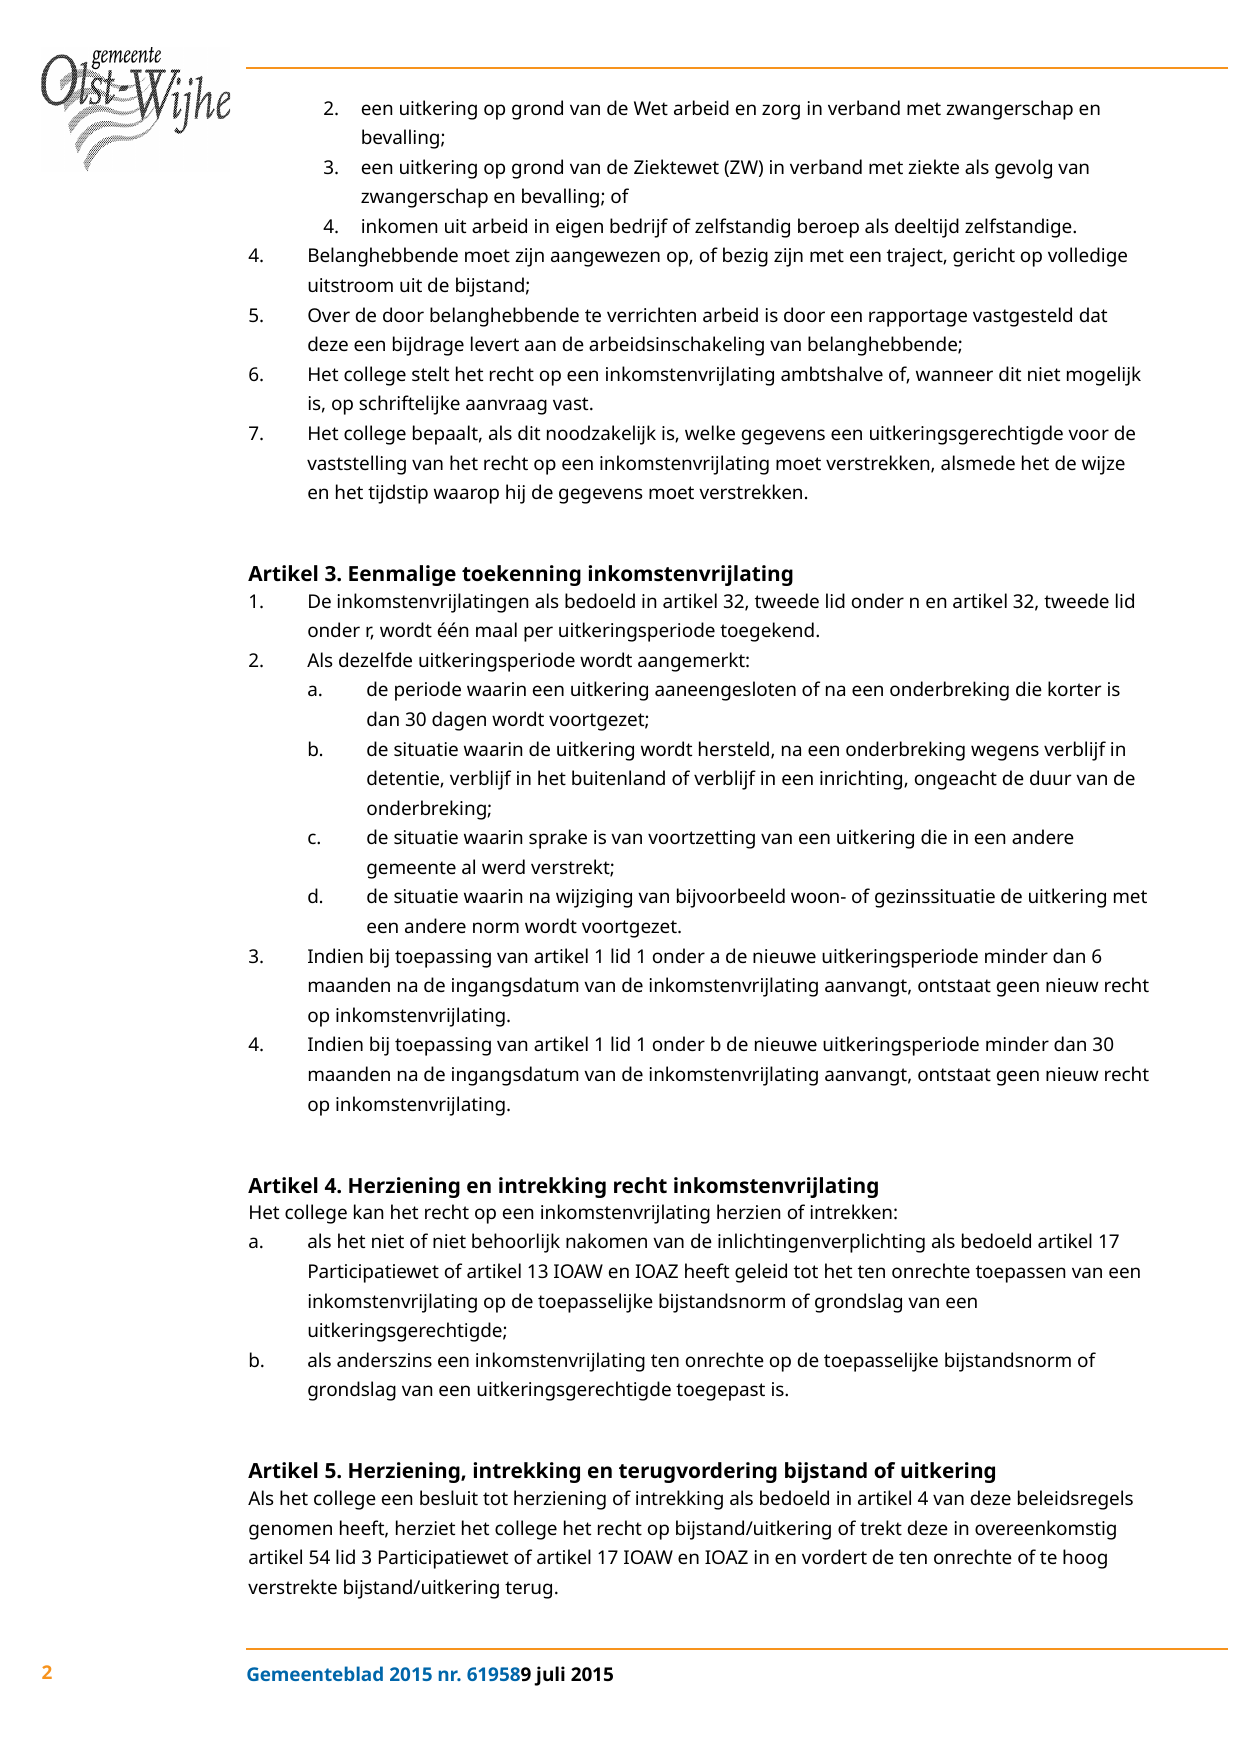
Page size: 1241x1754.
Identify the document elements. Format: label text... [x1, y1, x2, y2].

text Artikel 4. Herziening en intrekking recht inkomstenvrijlating [248, 1171, 1152, 1199]
list de situatie waarin sprake is van voortzetting van een uitkering die in een andere gemeente al werd verstrekt; [307, 824, 1152, 880]
list de periode waarin een uitkering aaneengesloten of na een onderbreking die korter is dan 30 dagen wordt voortgezet; [307, 677, 1152, 732]
list de situatie waarin na wijziging van bijvoorbeeld woon- of gezinssituatie de uitkering met een andere norm wordt voortgezet. [307, 884, 1152, 939]
text Artikel 3. Eenmalige toekenning inkomstenvrijlating [248, 559, 1152, 588]
list als het niet of niet behoorlijk nakomen van de inlichtingenverplichting als bedoeld artikel 17 Participatiewet of artikel 13 IOAW en IOAZ heeft geleid tot het ten onrechte toepassen van een inkomstenvrijlating op de toepasselijke bijstandsnorm of grondslag van een uitkeringsgerechtigde; [248, 1229, 1152, 1343]
list als anderszins een inkomstenvrijlating ten onrechte op de toepasselijke bijstandsnorm of grondslag van een uitkeringsgerechtigde toegepast is. [248, 1347, 1152, 1402]
list Het college bepaalt, als dit noodzakelijk is, welke gegevens een uitkeringsgerechtigde voor de vaststelling van het recht op een inkomstenvrijlating moet verstrekken, alsmede het de wijze en het tijdstip waarop hij de gegevens moet verstrekken. [248, 420, 1152, 505]
picture [41, 47, 231, 172]
list Indien bij toepassing van artikel 1 lid 1 onder b de nieuwe uitkeringsperiode minder dan 30 maanden na de ingangsdatum van de inkomstenvrijlating aanvangt, ontstaat geen nieuw recht op inkomstenvrijlating. [248, 1032, 1152, 1116]
list Over de door belanghebbende te verrichten arbeid is door een rapportage vastgesteld dat deze een bijdrage levert aan de arbeidsinschakeling van belanghebbende; [248, 302, 1152, 357]
text Het college kan het recht op een inkomstenvrijlating herzien of intrekken: [248, 1199, 1152, 1225]
list een uitkering op grond van de Ziektewet (ZW) in verband met ziekte als gevolg van zwangerschap en bevalling; of [323, 154, 1152, 209]
text Artikel 5. Herziening, intrekking en terugvordering bijstand of uitkering [248, 1457, 1152, 1485]
list inkomen uit arbeid in eigen bedrijf of zelfstandig beroep als deeltijd zelfstandige. [323, 213, 1152, 239]
list Als dezelfde uitkeringsperiode wordt aangemerkt: [248, 647, 1152, 673]
list De inkomstenvrijlatingen als bedoeld in artikel 32, tweede lid onder n en artikel 32, tweede lid onder r, wordt één maal per uitkeringsperiode toegekend. [248, 588, 1152, 643]
text Als het college een besluit tot herziening of intrekking als bedoeld in artikel 4 van deze beleidsregels genomen heeft, herziet het college het recht op bijstand/uitkering of trekt deze in overeenkomstig artikel 54 lid 3 Participatiewet of artikel 17 IOAW en IOAZ in en vordert de ten onrechte of te hoog verstrekte bijstand/uitkering terug. [248, 1485, 1152, 1599]
list Indien bij toepassing van artikel 1 lid 1 onder a de nieuwe uitkeringsperiode minder dan 6 maanden na de ingangsdatum van de inkomstenvrijlating aanvangt, ontstaat geen nieuw recht op inkomstenvrijlating. [248, 943, 1152, 1028]
list de situatie waarin de uitkering wordt hersteld, na een onderbreking wegens verblijf in detentie, verblijf in het buitenland of verblijf in een inrichting, ongeacht de duur van de onderbreking; [307, 736, 1152, 821]
list een uitkering op grond van de Wet arbeid en zorg in verband met zwangerschap en bevalling; [323, 95, 1152, 150]
list Het college stelt het recht op een inkomstenvrijlating ambtshalve of, wanneer dit niet mogelijk is, op schriftelijke aanvraag vast. [248, 361, 1152, 416]
list Belanghebbende moet zijn aangewezen op, of bezig zijn met een traject, gericht op volledige uitstroom uit de bijstand; [248, 243, 1152, 298]
